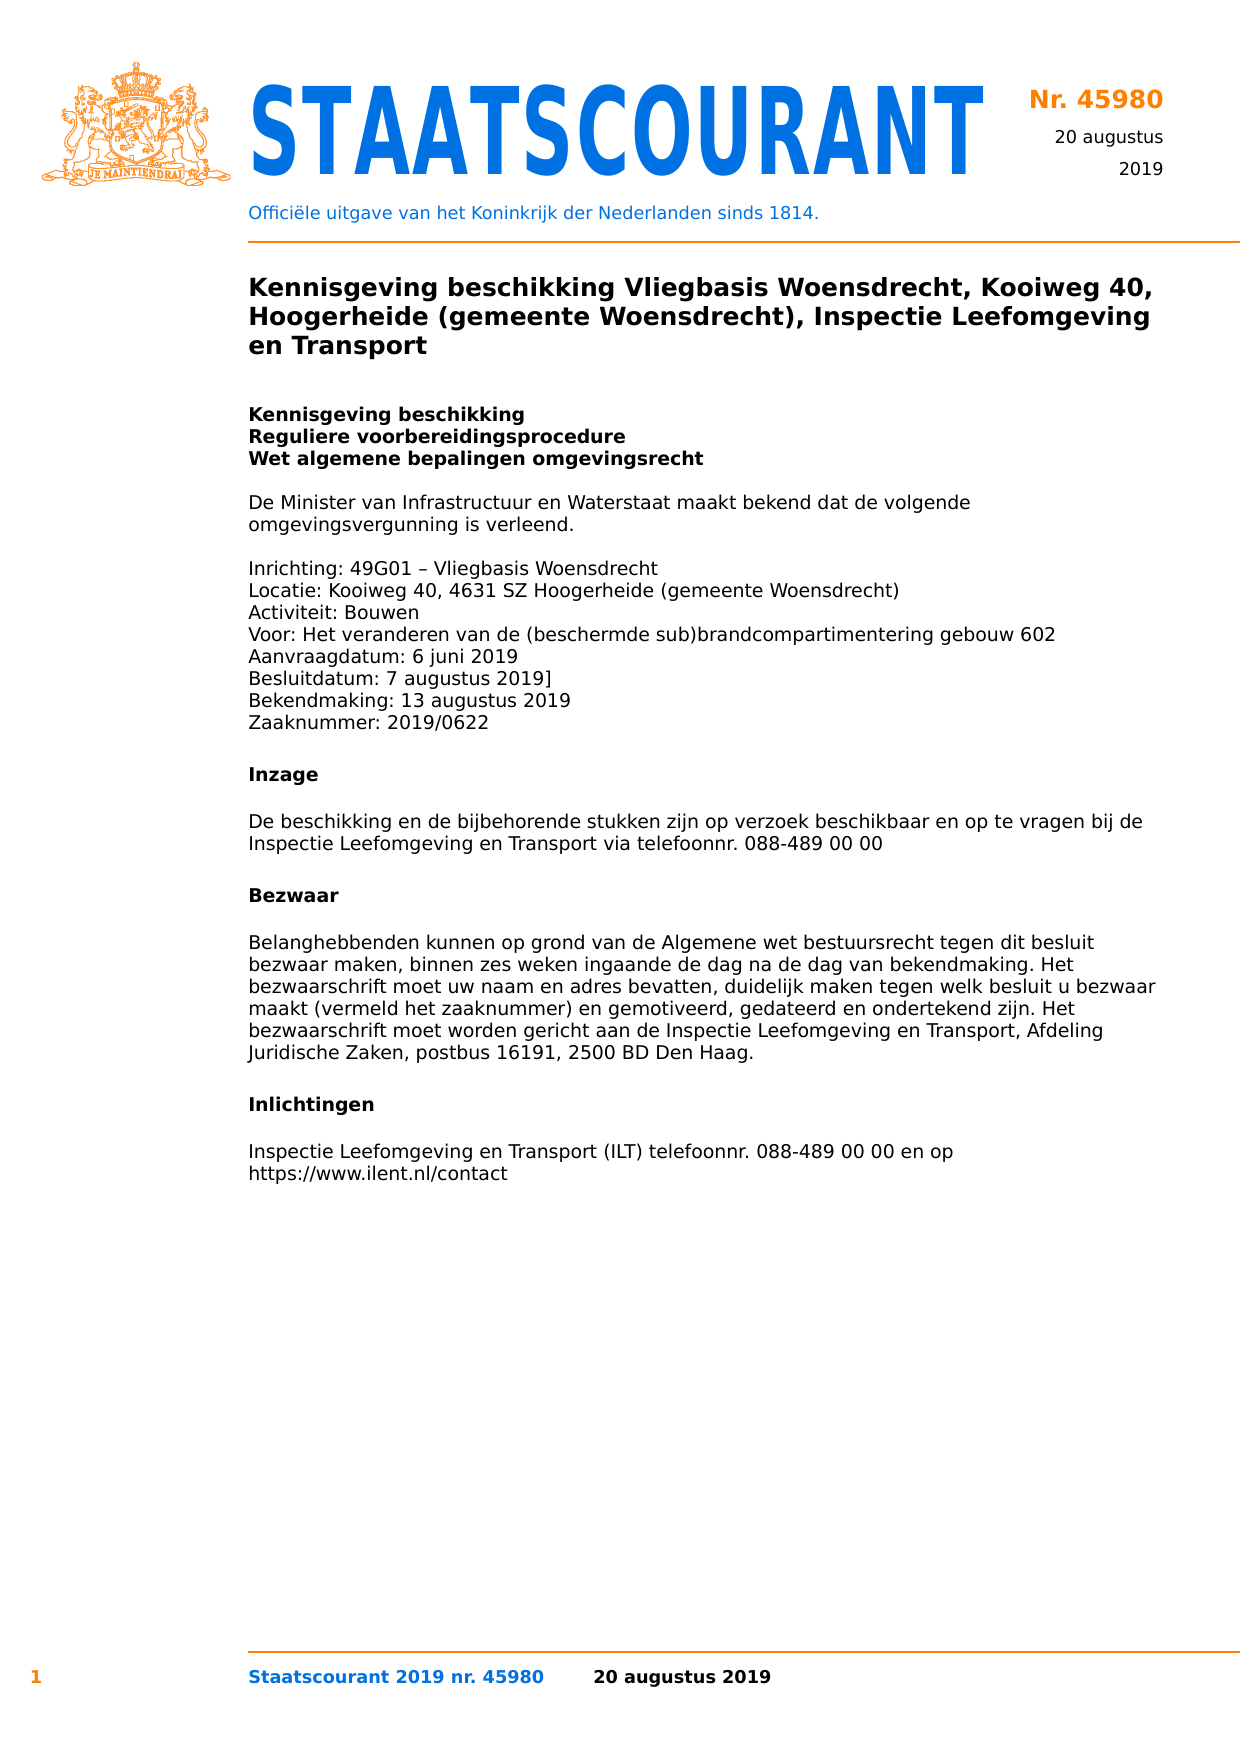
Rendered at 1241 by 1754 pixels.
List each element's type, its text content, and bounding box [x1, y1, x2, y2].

text Aanvraagdatum: 6 juni 2019 [248, 646, 1163, 668]
text Zaaknummer: 2019/0622 [248, 712, 1163, 734]
text Wet algemene bepalingen omgevingsrecht [248, 448, 1163, 470]
text Kennisgeving beschikking [248, 404, 1163, 426]
text Bekendmaking: 13 augustus 2019 [248, 690, 1163, 712]
picture [41, 62, 231, 186]
text Belanghebbenden kunnen op grond van de Algemene wet bestuursrecht tegen dit besluit bezwaar maken, binnen zes weken ingaande de dag na de dag van bekendmaking. Het bezwaarschrift moet uw naam en adres bevatten, duidelijk maken tegen welk besluit u bezwaar maakt (vermeld het zaaknummer) en gemotiveerd, gedateerd en ondertekend zijn. Het bezwaarschrift moet worden gericht aan de Inspectie Leefomgeving en Transport, Afdeling Juridische Zaken, postbus 16191, 2500 BD Den Haag. [248, 932, 1163, 1063]
table_cell 20 augustus [998, 121, 1240, 153]
text De beschikking en de bijbehorende stukken zijn op verzoek beschikbaar en op te vragen bij de Inspectie Leefomgeving en Transport via telefoonnr. 088-489 00 00 [248, 811, 1163, 855]
text Voor: Het veranderen van de (beschermde sub)brandcompartimentering gebouw 602 [248, 624, 1163, 646]
table_cell Officiële uitgave van het Koninkrijk der Nederlanden sinds 1814. [248, 203, 1240, 241]
table_cell 2019 [998, 153, 1240, 203]
text Activiteit: Bouwen [248, 602, 1163, 624]
text Locatie: Kooiweg 40, 4631 SZ Hoogerheide (gemeente Woensdrecht) [248, 580, 1163, 602]
text Inspectie Leefomgeving en Transport (ILT) telefoonnr. 088-489 00 00 en op https://www.ilent.nl/contact [248, 1141, 1163, 1184]
table_header Nr. 45980 [998, 62, 1240, 121]
table_header STAATSCOURANT [248, 62, 998, 203]
subtitle Inlichtingen [248, 1093, 1163, 1116]
subtitle Kennisgeving beschikking Vliegbasis Woensdrecht, Kooiweg 40, Hoogerheide (gemeente Woensdrecht), Inspectie Leefomgeving en Transport [248, 273, 1163, 361]
text De Minister van Infrastructuur en Waterstaat maakt bekend dat de volgende omgevingsvergunning is verleend. [248, 492, 1163, 536]
text Inrichting: 49G01 – Vliegbasis Woensdrecht [248, 558, 1163, 580]
text Reguliere voorbereidingsprocedure [248, 426, 1163, 448]
subtitle Inzage [248, 764, 1163, 786]
table_header [25, 62, 248, 241]
subtitle Bezwaar [248, 885, 1163, 907]
text Besluitdatum: 7 augustus 2019] [248, 668, 1163, 690]
